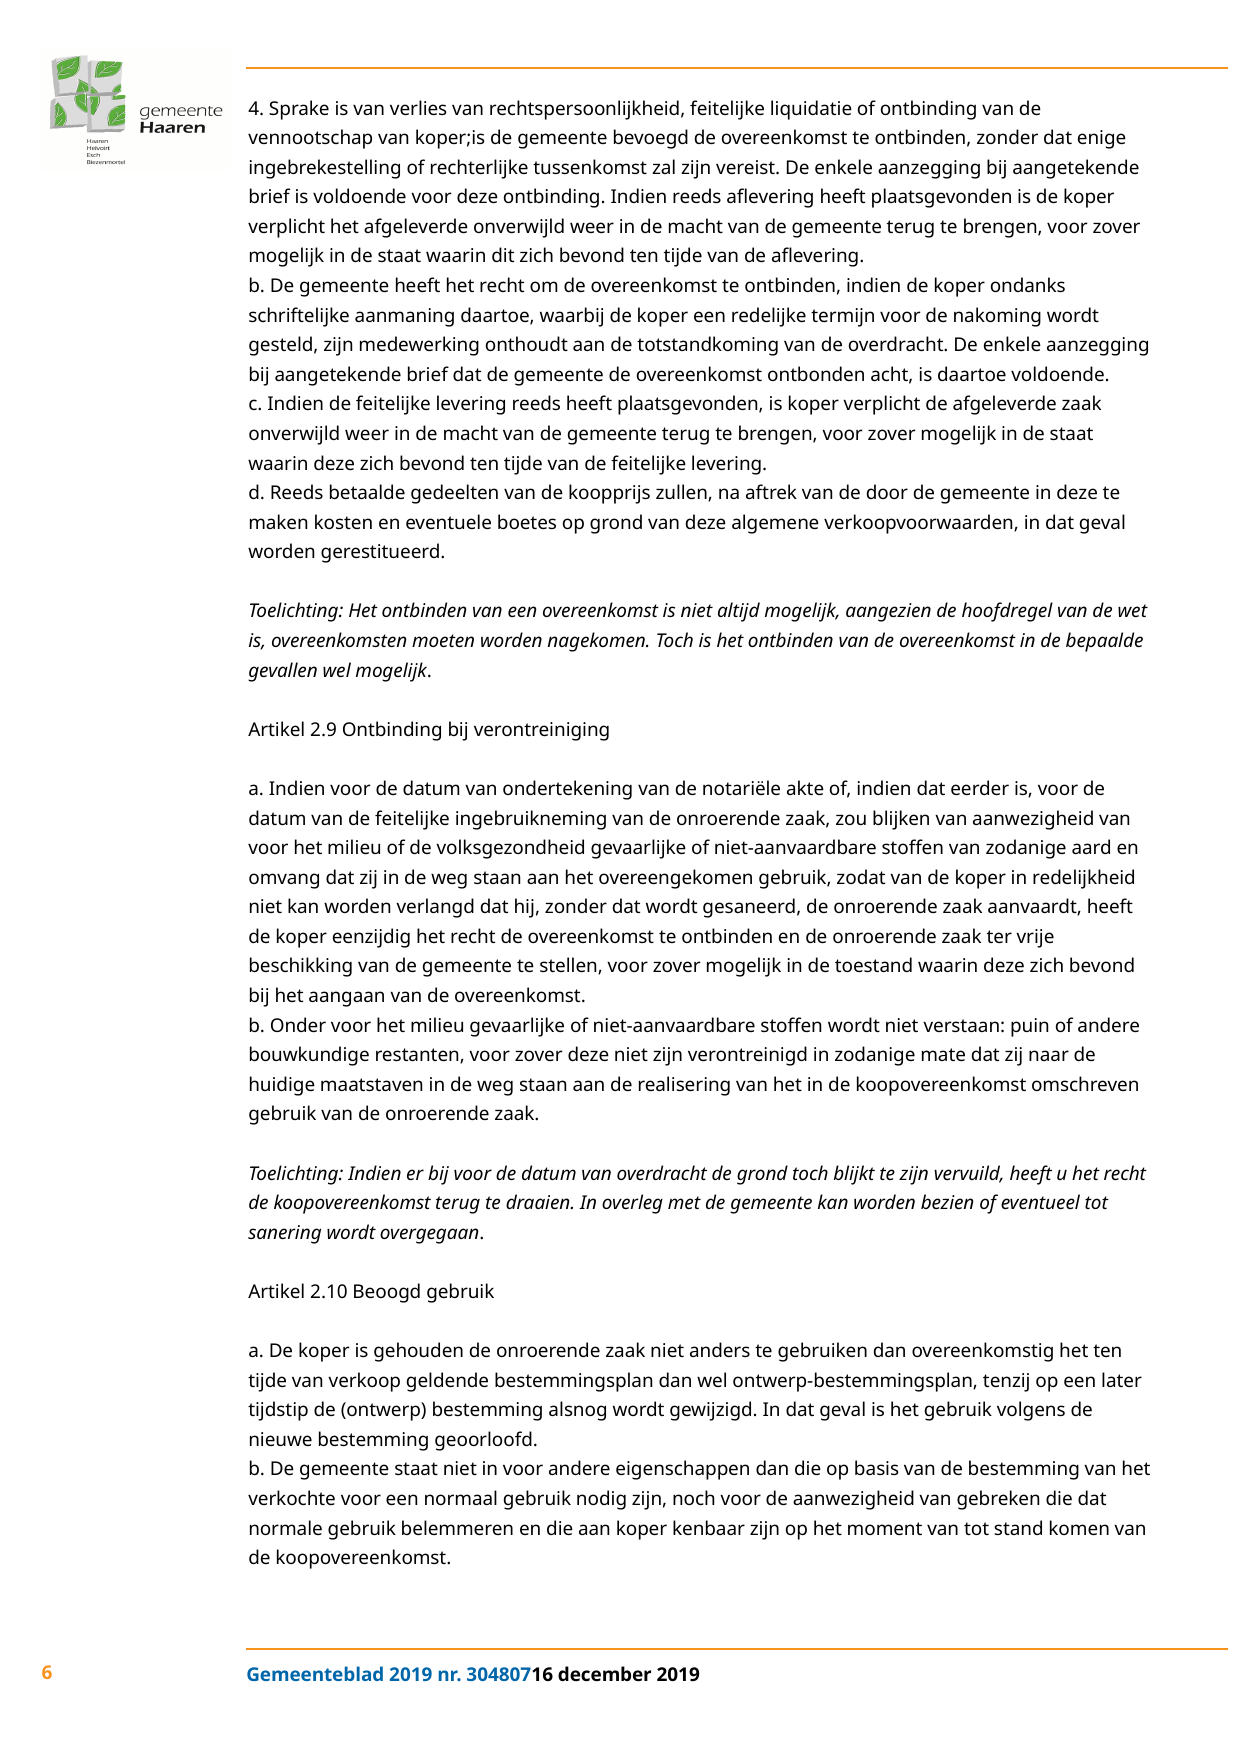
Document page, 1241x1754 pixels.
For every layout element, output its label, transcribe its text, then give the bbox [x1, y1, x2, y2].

text Toelichting: Het ontbinden van een overeenkomst is niet altijd mogelijk, aangezien de hoofdregel van de wet is, overeenkomsten moeten worden nagekomen. Toch is het ontbinden van de overeenkomst in de bepaalde gevallen wel mogelijk. [248, 598, 1152, 683]
text b. De gemeente staat niet in voor andere eigenschappen dan die op basis van de bestemming van het verkochte voor een normaal gebruik nodig zijn, noch voor de aanwezigheid van gebreken die dat normale gebruik belemmeren en die aan koper kenbaar zijn op het moment van tot stand komen van de koopovereenkomst. [248, 1456, 1152, 1570]
picture [41, 47, 231, 172]
text Artikel 2.10 Beoogd gebruik [248, 1278, 1152, 1304]
text Artikel 2.9 Ontbinding bij verontreiniging [248, 716, 1152, 742]
text b. De gemeente heeft het recht om de overeenkomst te ontbinden, indien de koper ondanks schriftelijke aanmaning daartoe, waarbij de koper een redelijke termijn voor de nakoming wordt gesteld, zijn medewerking onthoudt aan de totstandkoming van de overdracht. De enkele aanzegging bij aangetekende brief dat de gemeente de overeenkomst ontbonden acht, is daartoe voldoende. [248, 272, 1152, 387]
text a. De koper is gehouden de onroerende zaak niet anders te gebruiken dan overeenkomstig het ten tijde van verkoop geldende bestemmingsplan dan wel ontwerp-bestemmingsplan, tenzij op een later tijdstip de (ontwerp) bestemming alsnog wordt gewijzigd. In dat geval is het gebruik volgens de nieuwe bestemming geoorloofd. [248, 1337, 1152, 1452]
text c. Indien de feitelijke levering reeds heeft plaatsgevonden, is koper verplicht de afgeleverde zaak onverwijld weer in de macht van de gemeente terug te brengen, voor zover mogelijk in de staat waarin deze zich bevond ten tijde van de feitelijke levering. [248, 391, 1152, 476]
text d. Reeds betaalde gedeelten van de koopprijs zullen, na aftrek van de door de gemeente in deze te maken kosten en eventuele boetes op grond van deze algemene verkoopvoorwaarden, in dat geval worden gerestitueerd. [248, 479, 1152, 564]
text b. Onder voor het milieu gevaarlijke of niet-aanvaardbare stoffen wordt niet verstaan: puin of andere bouwkundige restanten, voor zover deze niet zijn verontreinigd in zodanige mate dat zij naar de huidige maatstaven in de weg staan aan de realisering van het in de koopovereenkomst omschreven gebruik van de onroerende zaak. [248, 1012, 1152, 1126]
text 4. Sprake is van verlies van rechtspersoonlijkheid, feitelijke liquidatie of ontbinding van de vennootschap van koper;is de gemeente bevoegd de overeenkomst te ontbinden, zonder dat enige ingebrekestelling of rechterlijke tussenkomst zal zijn vereist. De enkele aanzegging bij aangetekende brief is voldoende voor deze ontbinding. Indien reeds aflevering heeft plaatsgevonden is de koper verplicht het afgeleverde onverwijld weer in de macht van de gemeente terug te brengen, voor zover mogelijk in de staat waarin dit zich bevond ten tijde van de aflevering. [248, 95, 1152, 268]
text a. Indien voor de datum van ondertekening van de notariële akte of, indien dat eerder is, voor de datum van de feitelijke ingebruikneming van de onroerende zaak, zou blijken van aanwezigheid van voor het milieu of de volksgezondheid gevaarlijke of niet-aanvaardbare stoffen van zodanige aard en omvang dat zij in de weg staan aan het overeengekomen gebruik, zodat van de koper in redelijkheid niet kan worden verlangd dat hij, zonder dat wordt gesaneerd, de onroerende zaak aanvaardt, heeft de koper eenzijdig het recht de overeenkomst te ontbinden en de onroerende zaak ter vrije beschikking van de gemeente te stellen, voor zover mogelijk in de toestand waarin deze zich bevond bij het aangaan van de overeenkomst. [248, 775, 1152, 1008]
text Toelichting: Indien er bij voor de datum van overdracht de grond toch blijkt te zijn vervuild, heeft u het recht de koopovereenkomst terug te draaien. In overleg met de gemeente kan worden bezien of eventueel tot sanering wordt overgegaan. [248, 1160, 1152, 1245]
